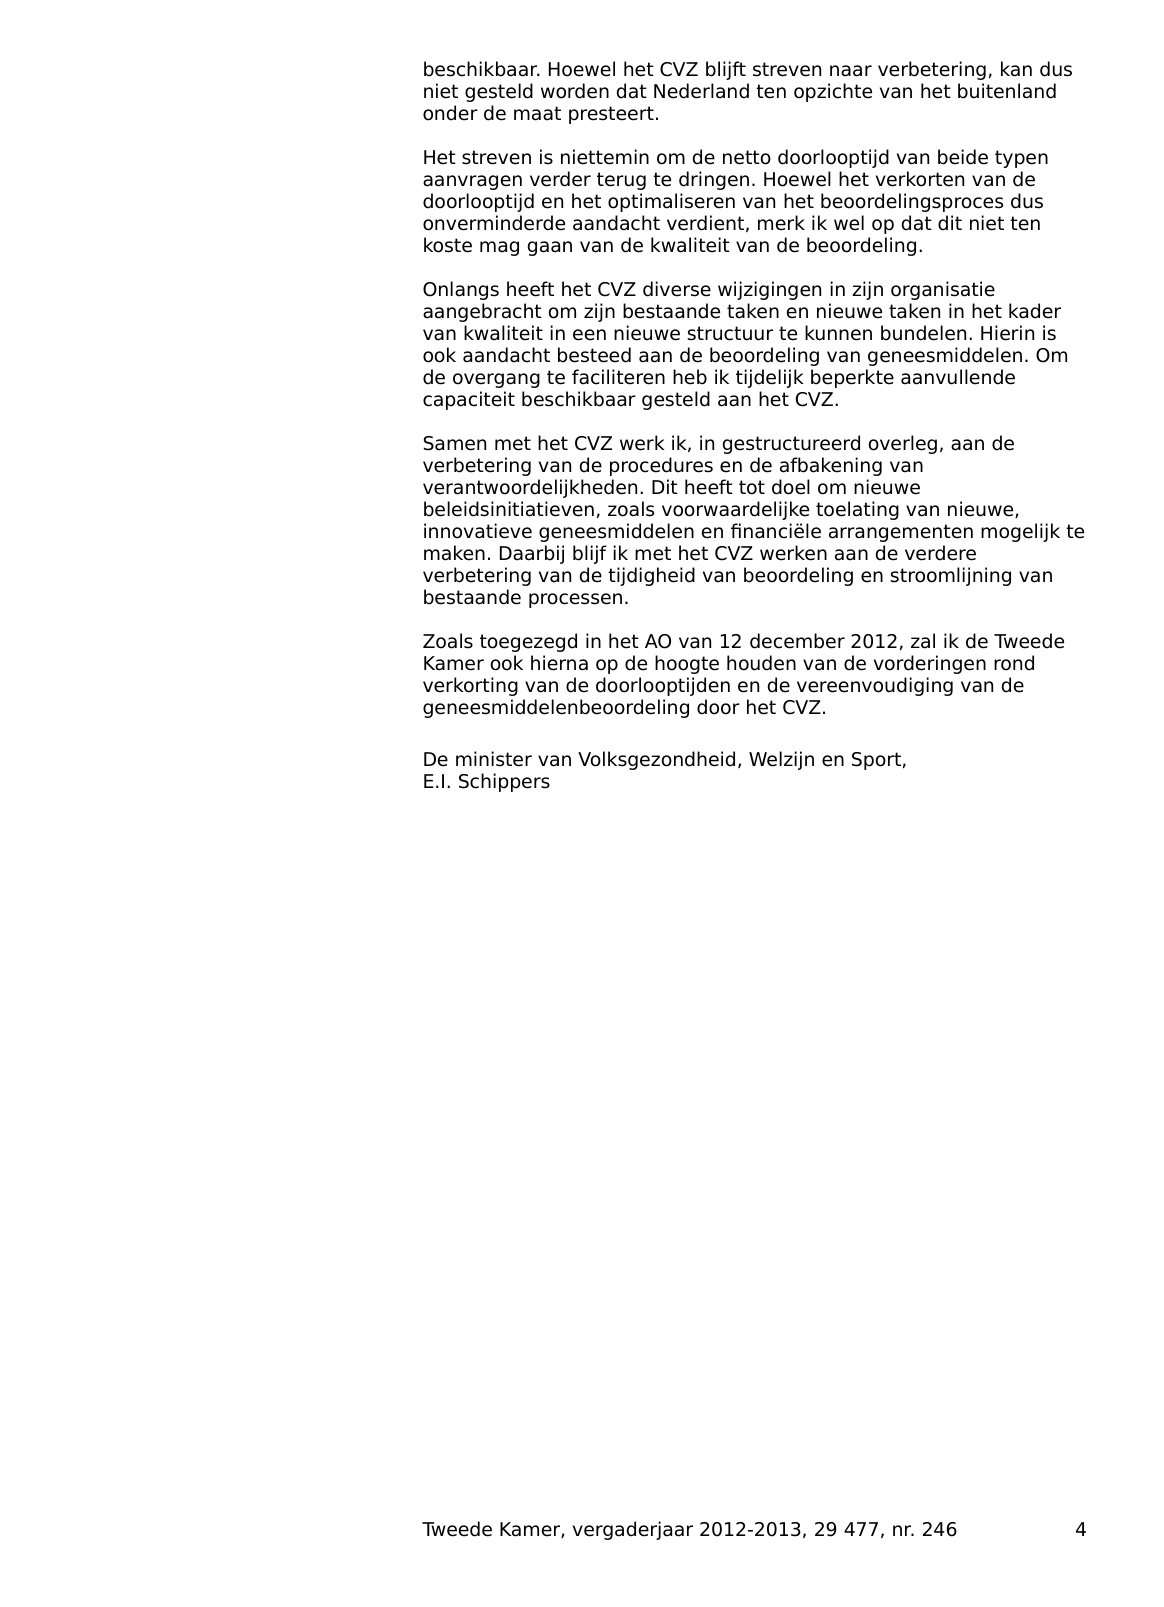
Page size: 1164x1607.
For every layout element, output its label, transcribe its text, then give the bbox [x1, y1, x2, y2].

text Samen met het CVZ werk ik, in gestructureerd overleg, aan de verbetering van de procedures en de afbakening van verantwoordelijkheden. Dit heeft tot doel om nieuwe beleidsinitiatieven, zoals voorwaardelijke toelating van nieuwe, innovatieve geneesmiddelen en financiële arrangementen mogelijk te maken. Daarbij blijf ik met het CVZ werken aan de verdere verbetering van de tijdigheid van beoordeling en stroomlijning van bestaande processen. [422, 433, 1087, 609]
text Zoals toegezegd in het AO van 12 december 2012, zal ik de Tweede Kamer ook hierna op de hoogte houden van de vorderingen rond verkorting van de doorlooptijden en de vereenvoudiging van de geneesmiddelenbeoordeling door het CVZ. [422, 631, 1087, 719]
text beschikbaar. Hoewel het CVZ blijft streven naar verbetering, kan dus niet gesteld worden dat Nederland ten opzichte van het buitenland onder de maat presteert. [422, 59, 1087, 125]
text Het streven is niettemin om de netto doorlooptijd van beide typen aanvragen verder terug te dringen. Hoewel het verkorten van de doorlooptijd en het optimaliseren van het beoordelingsproces dus onverminderde aandacht verdient, merk ik wel op dat dit niet ten koste mag gaan van de kwaliteit van de beoordeling. [422, 147, 1087, 257]
text Onlangs heeft het CVZ diverse wijzigingen in zijn organisatie aangebracht om zijn bestaande taken en nieuwe taken in het kader van kwaliteit in een nieuwe structuur te kunnen bundelen. Hierin is ook aandacht besteed aan de beoordeling van geneesmiddelen. Om de overgang te faciliteren heb ik tijdelijk beperkte aanvullende capaciteit beschikbaar gesteld aan het CVZ. [422, 279, 1087, 411]
text De minister van Volksgezondheid, Welzijn en Sport, E.I. Schippers [422, 749, 1087, 793]
